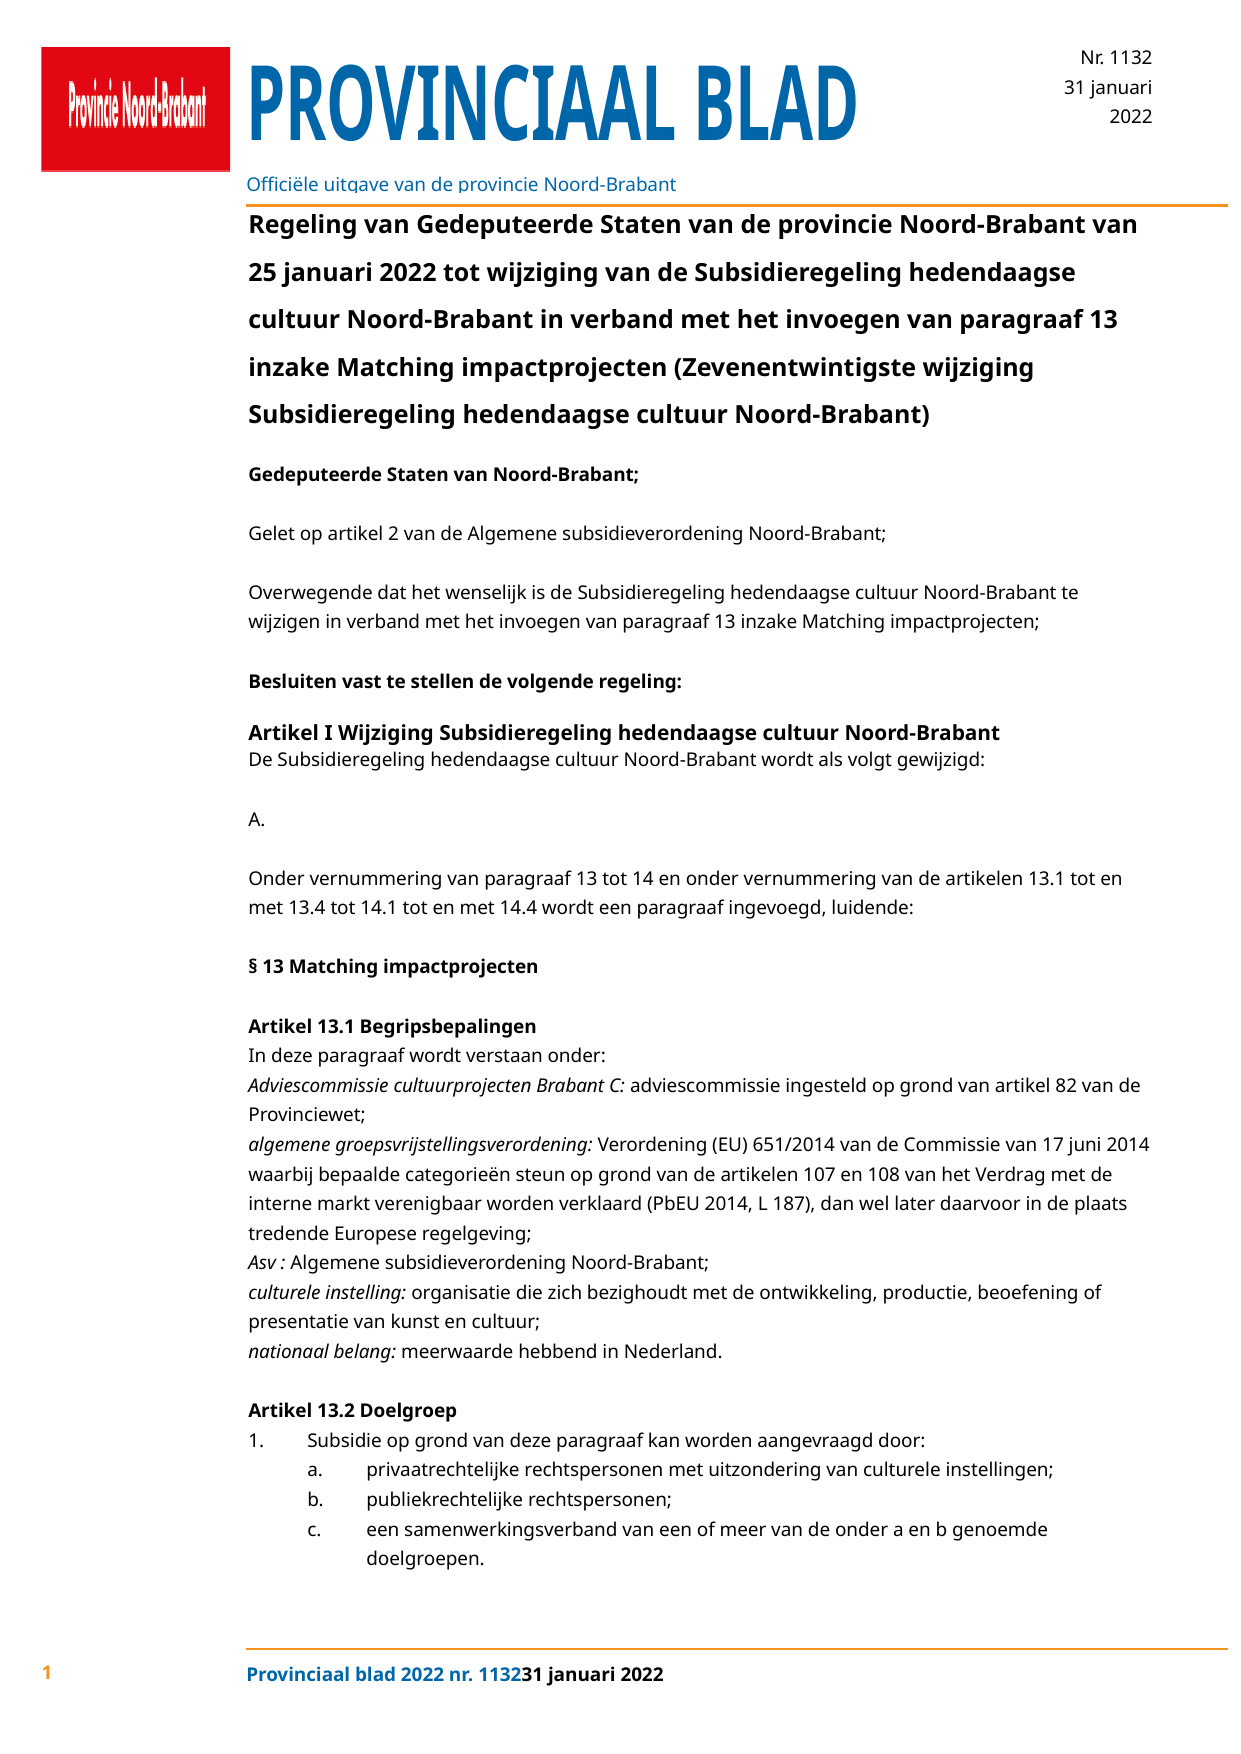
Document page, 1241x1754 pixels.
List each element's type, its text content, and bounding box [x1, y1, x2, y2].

list Subsidie op grond van deze paragraaf kan worden aangevraagd door: [248, 1427, 1152, 1453]
text Adviescommissie cultuurprojecten Brabant C: adviescommissie ingesteld op grond van artikel 82 van de Provinciewet; [248, 1072, 1152, 1127]
text Besluiten vast te stellen de volgende regeling: [248, 668, 1152, 693]
text Onder vernummering van paragraaf 13 tot 14 en onder vernummering van de artikelen 13.1 tot en met 13.4 tot 14.1 tot en met 14.4 wordt een paragraaf ingevoegd, luidende: [248, 865, 1152, 920]
text Artikel I Wijziging Subsidieregeling hedendaagse cultuur Noord-Brabant [248, 718, 1152, 747]
text nationaal belang: meerwaarde hebbend in Nederland. [248, 1338, 1152, 1364]
text Regeling van Gedeputeerde Staten van de provincie Noord-Brabant van 25 januari 2022 tot wijziging van de Subsidieregeling hedendaagse cultuur Noord-Brabant in verband met het invoegen van paragraaf 13 inzake Matching impactprojecten (Zevenentwintigste wijziging Subsidieregeling hedendaagse cultuur Noord-Brabant) [248, 207, 1152, 431]
list een samenwerkingsverband van een of meer van de onder a en b genoemde doelgroepen. [307, 1516, 1152, 1571]
text Gelet op artikel 2 van de Algemene subsidieverordening Noord-Brabant; [248, 520, 1152, 546]
text In deze paragraaf wordt verstaan onder: [248, 1042, 1152, 1068]
text Gedeputeerde Staten van Noord-Brabant; [248, 461, 1152, 486]
list publiekrechtelijke rechtspersonen; [307, 1486, 1152, 1512]
text Asv : Algemene subsidieverordening Noord-Brabant; [248, 1249, 1152, 1275]
text culturele instelling: organisatie die zich bezighoudt met de ontwikkeling, productie, beoefening of presentatie van kunst en cultuur; [248, 1279, 1152, 1334]
text Overwegende dat het wenselijk is de Subsidieregeling hedendaagse cultuur Noord-Brabant te wijzigen in verband met het invoegen van paragraaf 13 inzake Matching impactprojecten; [248, 579, 1152, 634]
text De Subsidieregeling hedendaagse cultuur Noord-Brabant wordt als volgt gewijzigd: [248, 747, 1152, 772]
list privaatrechtelijke rechtspersonen met uitzondering van culturele instellingen; [307, 1457, 1152, 1482]
text algemene groepsvrijstellingsverordening: Verordening (EU) 651/2014 van de Commissie van 17 juni 2014 waarbij bepaalde categorieën steun op grond van de artikelen 107 en 108 van het Verdrag met de interne markt verenigbaar worden verklaard (PbEU 2014, L 187), dan wel later daarvoor in de plaats tredende Europese regelgeving; [248, 1131, 1152, 1246]
text A. [248, 806, 1152, 832]
text Artikel 13.1 Begripsbepalingen [248, 1013, 1152, 1039]
text Artikel 13.2 Doelgroep [248, 1397, 1152, 1423]
text § 13 Matching impactprojecten [248, 954, 1152, 979]
picture [41, 47, 231, 172]
